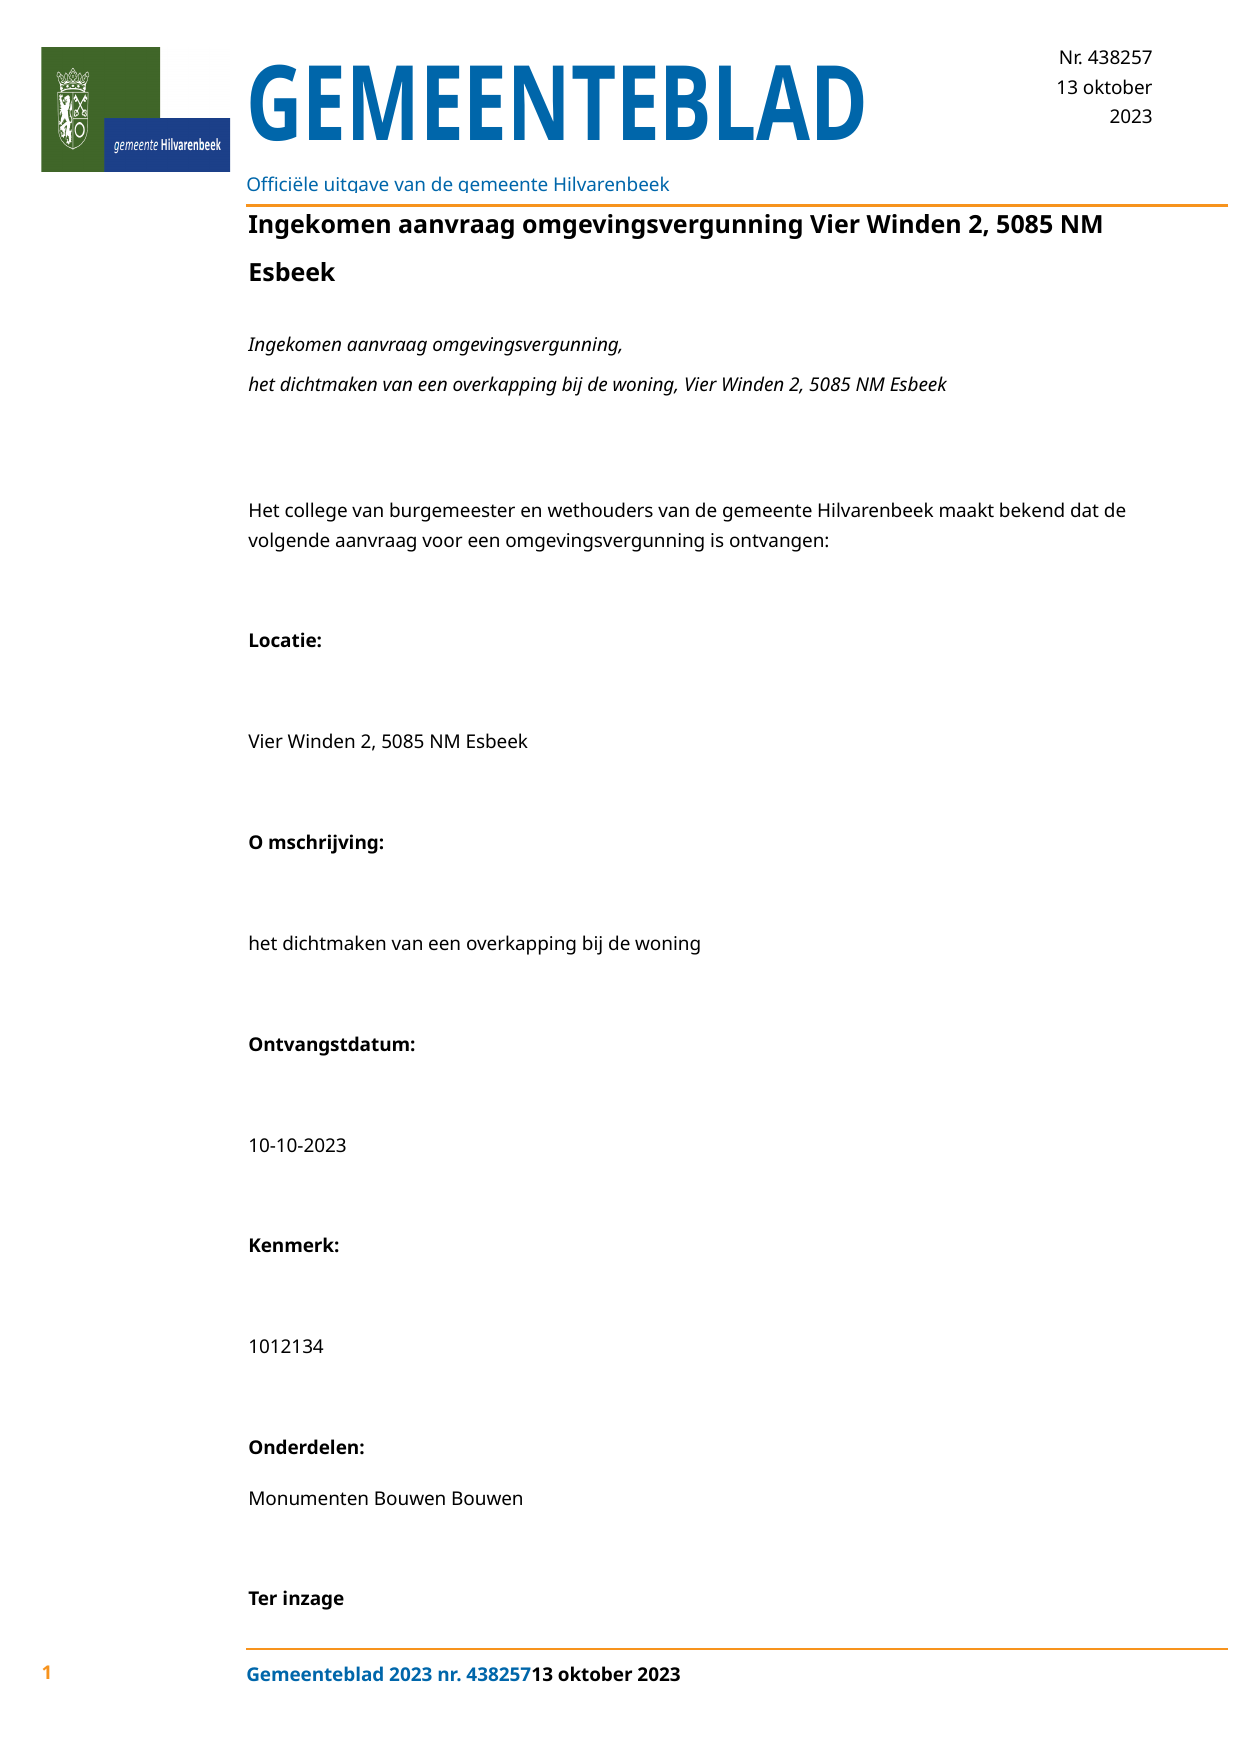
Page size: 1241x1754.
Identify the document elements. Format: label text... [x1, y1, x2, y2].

text het dichtmaken van een overkapping bij de woning, Vier Winden 2, 5085 NM Esbeek [248, 371, 1152, 396]
text Het college van burgemeester en wethouders van de gemeente Hilvarenbeek maakt bekend dat de volgende aanvraag voor een omgevingsvergunning is ontvangen: [248, 497, 1152, 553]
text het dichtmaken van een overkapping bij de woning [248, 930, 1152, 956]
text Locatie: [248, 628, 1152, 653]
text Ter inzage [248, 1586, 1152, 1611]
text Vier Winden 2, 5085 NM Esbeek [248, 728, 1152, 754]
picture [41, 47, 231, 172]
text Monumenten Bouwen Bouwen [248, 1485, 1152, 1511]
text Ingekomen aanvraag omgevingsvergunning, [248, 331, 1152, 357]
text Kenmerk: [248, 1233, 1152, 1258]
text Ingekomen aanvraag omgevingsvergunning Vier Winden 2, 5085 NM Esbeek [248, 207, 1152, 288]
text Ontvangstdatum: [248, 1031, 1152, 1057]
text 1012134 [248, 1333, 1152, 1359]
text 10-10-2023 [248, 1132, 1152, 1158]
text O mschrijving: [248, 829, 1152, 855]
text Onderdelen: [248, 1434, 1152, 1460]
